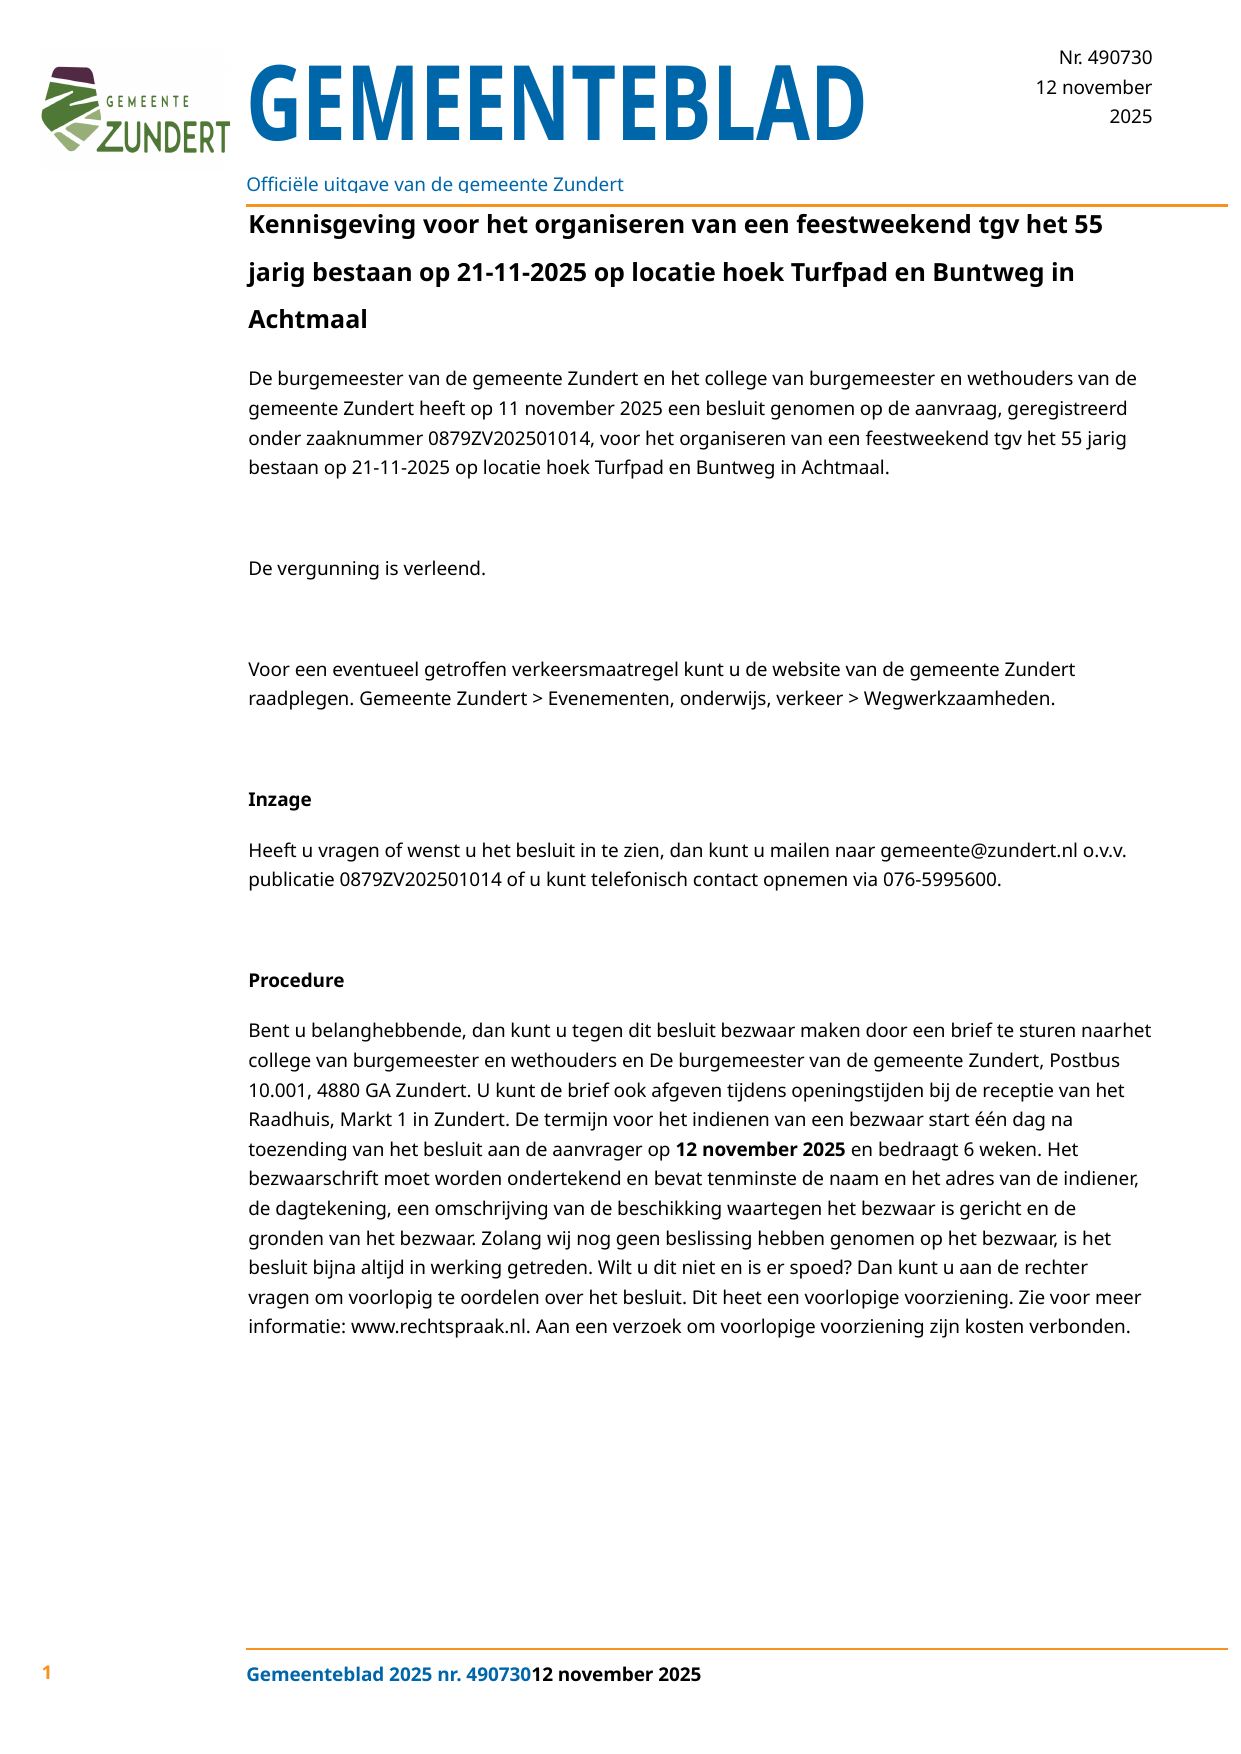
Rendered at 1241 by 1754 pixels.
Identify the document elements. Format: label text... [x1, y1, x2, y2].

text Bent u belanghebbende, dan kunt u tegen dit besluit bezwaar maken door een brief te sturen naarhet college van burgemeester en wethouders en De burgemeester van de gemeente Zundert, Postbus 10.001, 4880 GA Zundert. U kunt de brief ook afgeven tijdens openingstijden bij de receptie van het Raadhuis, Markt 1 in Zundert. De termijn voor het indienen van een bezwaar start één dag na toezending van het besluit aan de aanvrager op 12 november 2025 en bedraagt 6 weken. Het bezwaarschrift moet worden ondertekend en bevat tenminste de naam en het adres van de indiener, de dagtekening, een omschrijving van de beschikking waartegen het bezwaar is gericht en de gronden van het bezwaar. Zolang wij nog geen beslissing hebben genomen op het bezwaar, is het besluit bijna altijd in werking getreden. Wilt u dit niet en is er spoed? Dan kunt u aan de rechter vragen om voorlopig te oordelen over het besluit. Dit heet een voorlopige voorziening. Zie voor meer informatie: www.rechtspraak.nl. Aan een verzoek om voorlopige voorziening zijn kosten verbonden. [248, 1018, 1152, 1339]
text De vergunning is verleend. [248, 555, 1152, 581]
text Kennisgeving voor het organiseren van een feestweekend tgv het 55 jarig bestaan op 21-11-2025 op locatie hoek Turfpad en Buntweg in Achtmaal [248, 207, 1152, 336]
text Voor een eventueel getroffen verkeersmaatregel kunt u de website van de gemeente Zundert raadplegen. Gemeente Zundert > Evenementen, onderwijs, verkeer > Wegwerkzaamheden. [248, 656, 1152, 711]
picture [41, 47, 231, 172]
text De burgemeester van de gemeente Zundert en het college van burgemeester en wethouders van de gemeente Zundert heeft op 11 november 2025 een besluit genomen op de aanvraag, geregistreerd onder zaaknummer 0879ZV202501014, voor het organiseren van een feestweekend tgv het 55 jarig bestaan op 21-11-2025 op locatie hoek Turfpad en Buntweg in Achtmaal. [248, 366, 1152, 480]
text Heeft u vragen of wenst u het besluit in te zien, dan kunt u mailen naar gemeente@zundert.nl o.v.v. publicatie 0879ZV202501014 of u kunt telefonisch contact opnemen via 076-5995600. [248, 837, 1152, 892]
text Inzage [248, 786, 1152, 812]
text Procedure [248, 967, 1152, 993]
